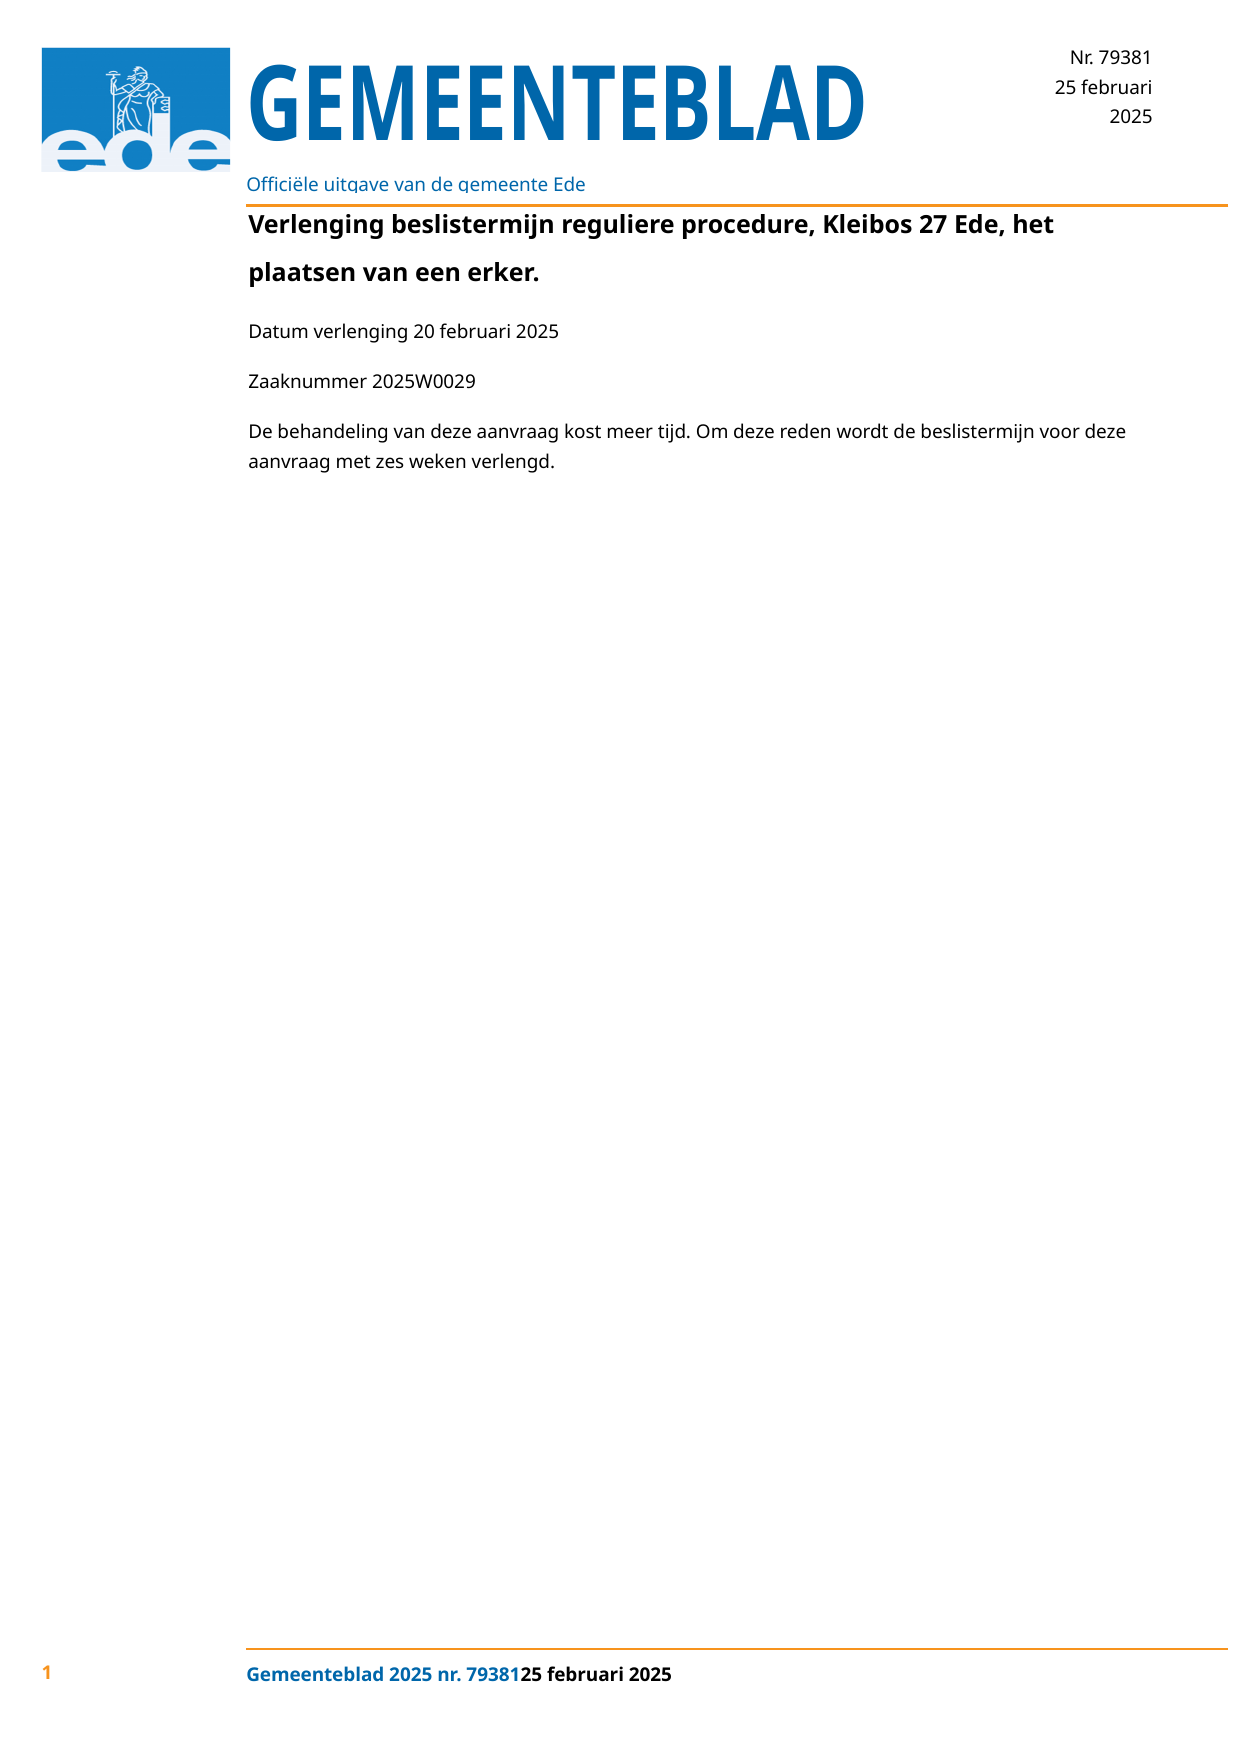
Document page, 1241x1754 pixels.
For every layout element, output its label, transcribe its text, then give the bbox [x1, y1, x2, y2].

text Datum verlenging 20 februari 2025 [248, 318, 1152, 344]
text Zaaknummer 2025W0029 [248, 368, 1152, 394]
picture [41, 47, 231, 172]
text Verlenging beslistermijn reguliere procedure, Kleibos 27 Ede, het plaatsen van een erker. [248, 207, 1152, 288]
text De behandeling van deze aanvraag kost meer tijd. Om deze reden wordt de beslistermijn voor deze aanvraag met zes weken verlengd. [248, 419, 1152, 474]
